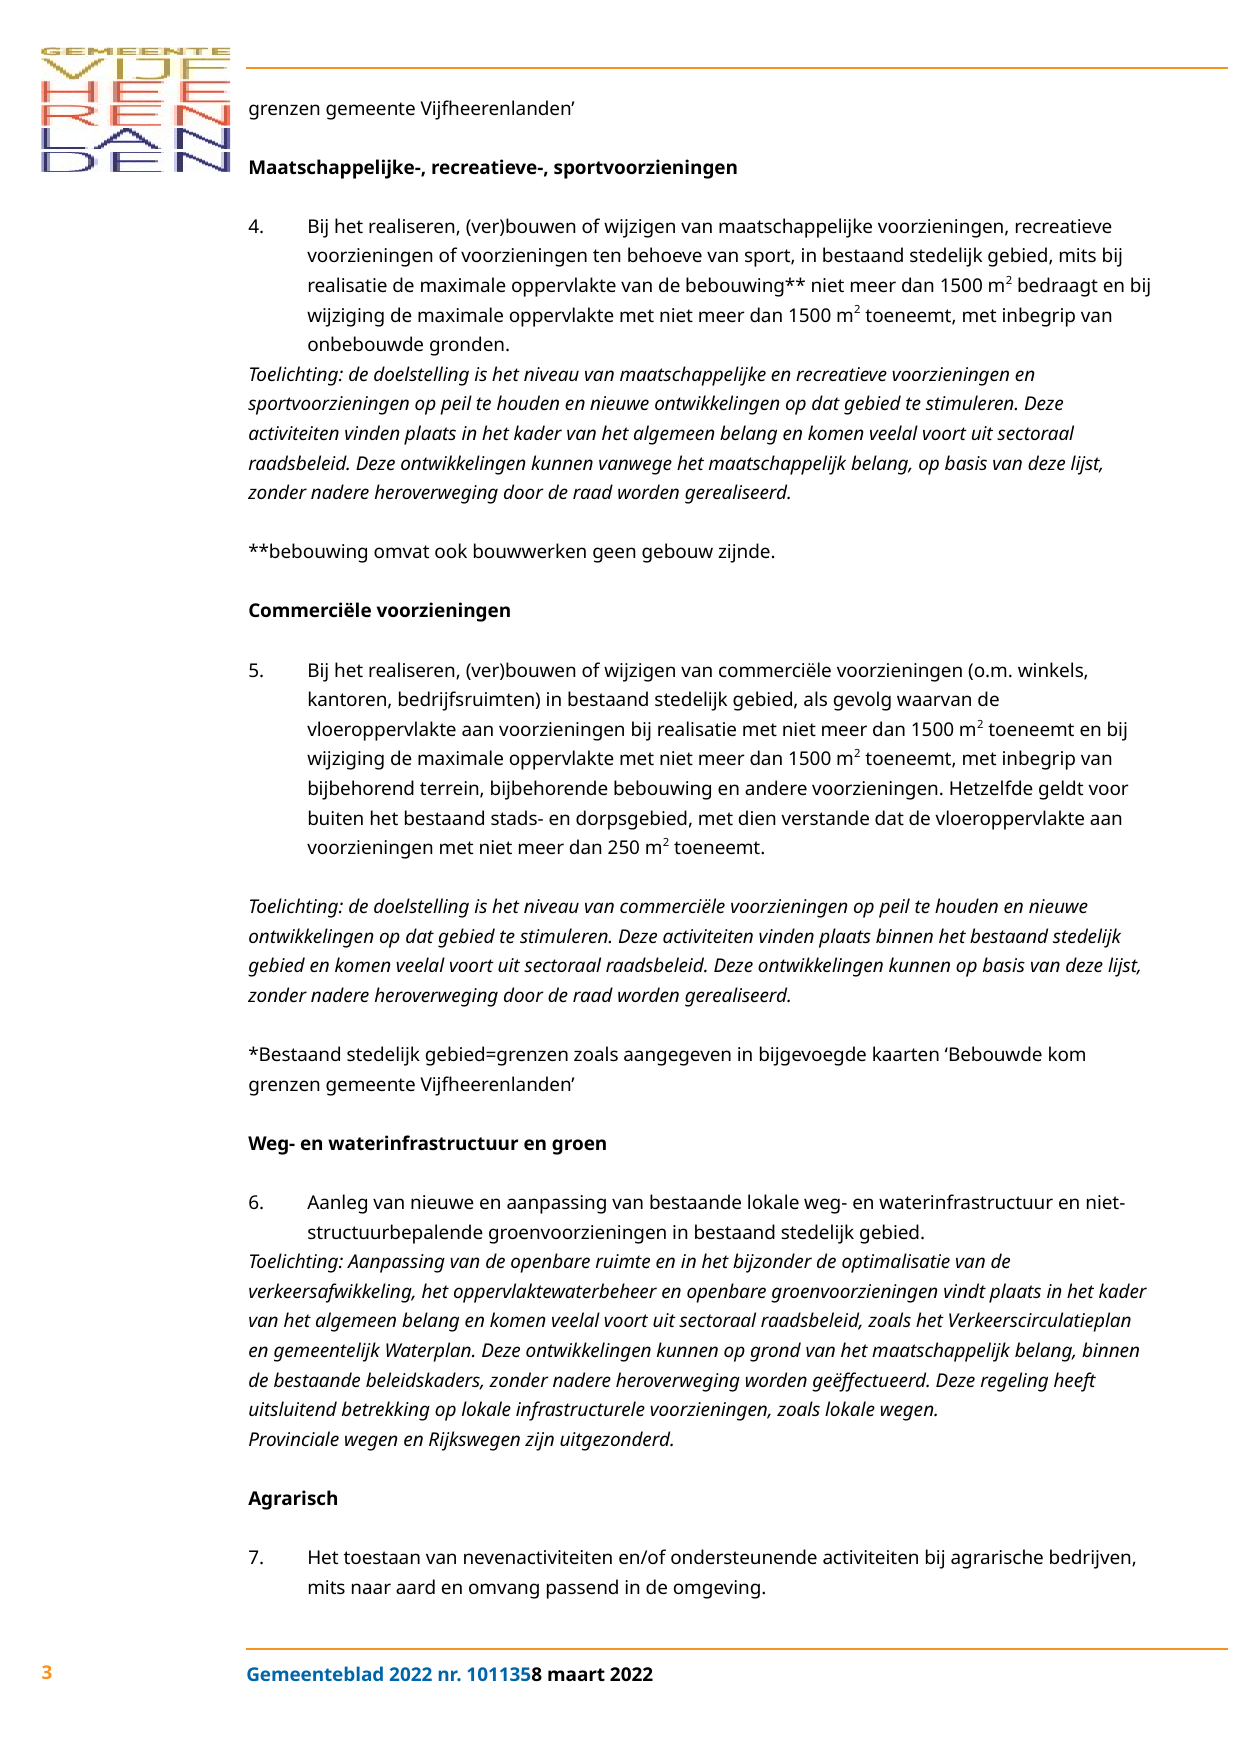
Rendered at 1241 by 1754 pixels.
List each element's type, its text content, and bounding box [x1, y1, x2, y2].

list Aanleg van nieuwe en aanpassing van bestaande lokale weg- en waterinfrastructuur en niet-structuurbepalende groenvoorzieningen in bestaand stedelijk gebied. [248, 1189, 1152, 1245]
text Commerciële voorzieningen [248, 598, 1152, 623]
text Agrarisch [248, 1485, 1152, 1511]
text Provinciale wegen en Rijkswegen zijn uitgezonderd. [248, 1426, 1152, 1452]
list Het toestaan van nevenactiviteiten en/of ondersteunende activiteiten bij agrarische bedrijven, mits naar aard en omvang passend in de omgeving. [248, 1544, 1152, 1600]
text *Bestaand stedelijk gebied=grenzen zoals aangegeven in bijgevoegde kaarten ‘Bebouwde kom grenzen gemeente Vijfheerenlanden’ [248, 1041, 1152, 1097]
text grenzen gemeente Vijfheerenlanden’ [248, 95, 1152, 121]
text Weg- en waterinfrastructuur en groen [248, 1130, 1152, 1156]
list Bij het realiseren, (ver)bouwen of wijzigen van maatschappelijke voorzieningen, recreatieve voorzieningen of voorzieningen ten behoeve van sport, in bestaand stedelijk gebied, mits bij realisatie de maximale oppervlakte van de bebouwing** niet meer dan 1500 m2 bedraagt en bij wijziging de maximale oppervlakte met niet meer dan 1500 m2 toeneemt, met inbegrip van onbebouwde gronden. [248, 213, 1152, 357]
text **bebouwing omvat ook bouwwerken geen gebouw zijnde. [248, 538, 1152, 564]
text Toelichting: de doelstelling is het niveau van commerciële voorzieningen op peil te houden en nieuwe ontwikkelingen op dat gebied te stimuleren. Deze activiteiten vinden plaats binnen het bestaand stedelijk gebied en komen veelal voort uit sectoraal raadsbeleid. Deze ontwikkelingen kunnen op basis van deze lijst, zonder nadere heroverweging door de raad worden gerealiseerd. [248, 893, 1152, 1008]
text Toelichting: Aanpassing van de openbare ruimte en in het bijzonder de optimalisatie van de verkeersafwikkeling, het oppervlaktewaterbeheer en openbare groenvoorzieningen vindt plaats in het kader van het algemeen belang en komen veelal voort uit sectoraal raadsbeleid, zoals het Verkeerscirculatieplan en gemeentelijk Waterplan. Deze ontwikkelingen kunnen op grond van het maatschappelijk belang, binnen de bestaande beleidskaders, zonder nadere heroverweging worden geëffectueerd. Deze regeling heeft uitsluitend betrekking op lokale infrastructurele voorzieningen, zoals lokale wegen. [248, 1248, 1152, 1422]
text Maatschappelijke-, recreatieve-, sportvoorzieningen [248, 154, 1152, 180]
text Toelichting: de doelstelling is het niveau van maatschappelijke en recreatieve voorzieningen en sportvoorzieningen op peil te houden en nieuwe ontwikkelingen op dat gebied te stimuleren. Deze activiteiten vinden plaats in het kader van het algemeen belang en komen veelal voort uit sectoraal raadsbeleid. Deze ontwikkelingen kunnen vanwege het maatschappelijk belang, op basis van deze lijst, zonder nadere heroverweging door de raad worden gerealiseerd. [248, 361, 1152, 505]
picture [41, 47, 231, 172]
list Bij het realiseren, (ver)bouwen of wijzigen van commerciële voorzieningen (o.m. winkels, kantoren, bedrijfsruimten) in bestaand stedelijk gebied, als gevolg waarvan de vloeroppervlakte aan voorzieningen bij realisatie met niet meer dan 1500 m2 toeneemt en bij wijziging de maximale oppervlakte met niet meer dan 1500 m2 toeneemt, met inbegrip van bijbehorend terrein, bijbehorende bebouwing en andere voorzieningen. Hetzelfde geldt voor buiten het bestaand stads- en dorpsgebied, met dien verstande dat de vloeroppervlakte aan voorzieningen met niet meer dan 250 m2 toeneemt. [248, 657, 1152, 860]
